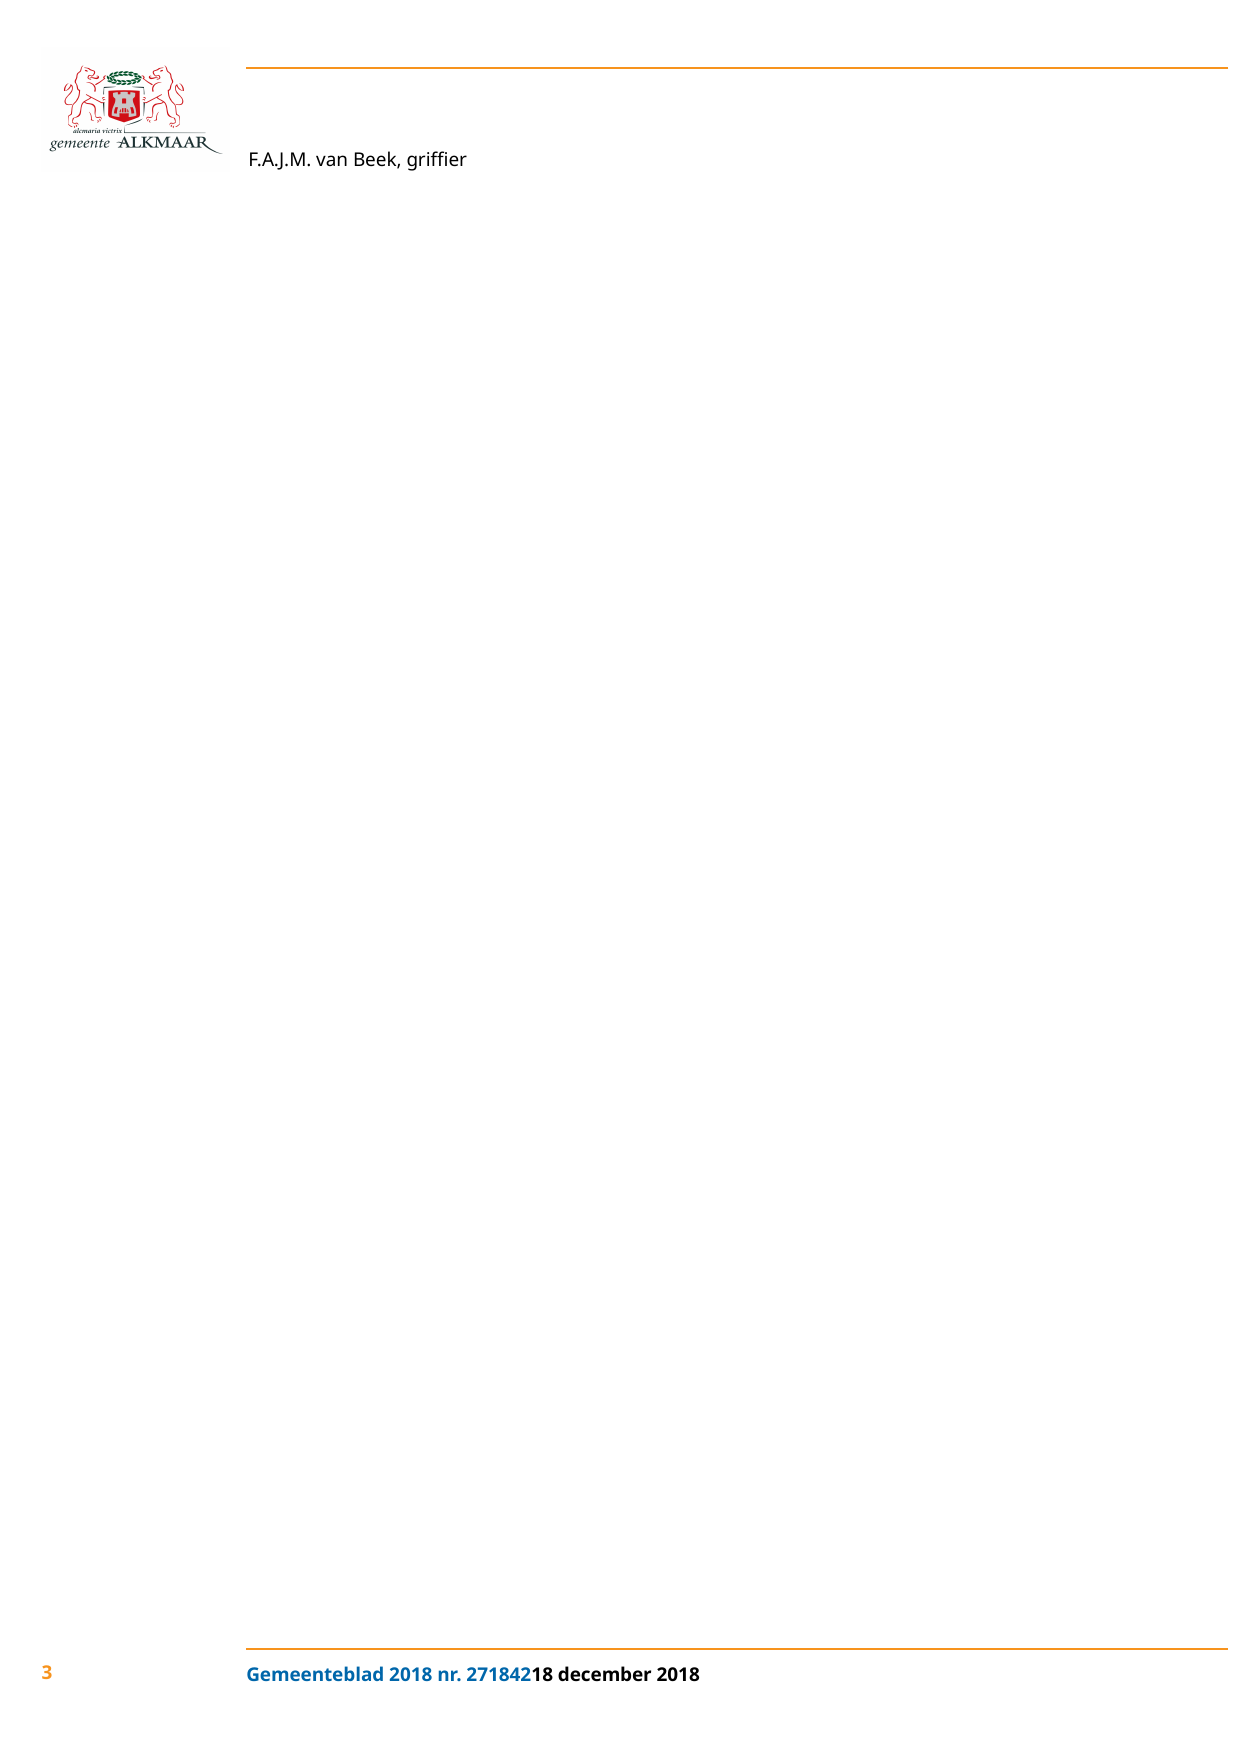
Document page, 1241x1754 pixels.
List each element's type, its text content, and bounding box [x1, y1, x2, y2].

text F.A.J.M. van Beek, griffier [248, 146, 1152, 172]
picture [41, 47, 231, 172]
